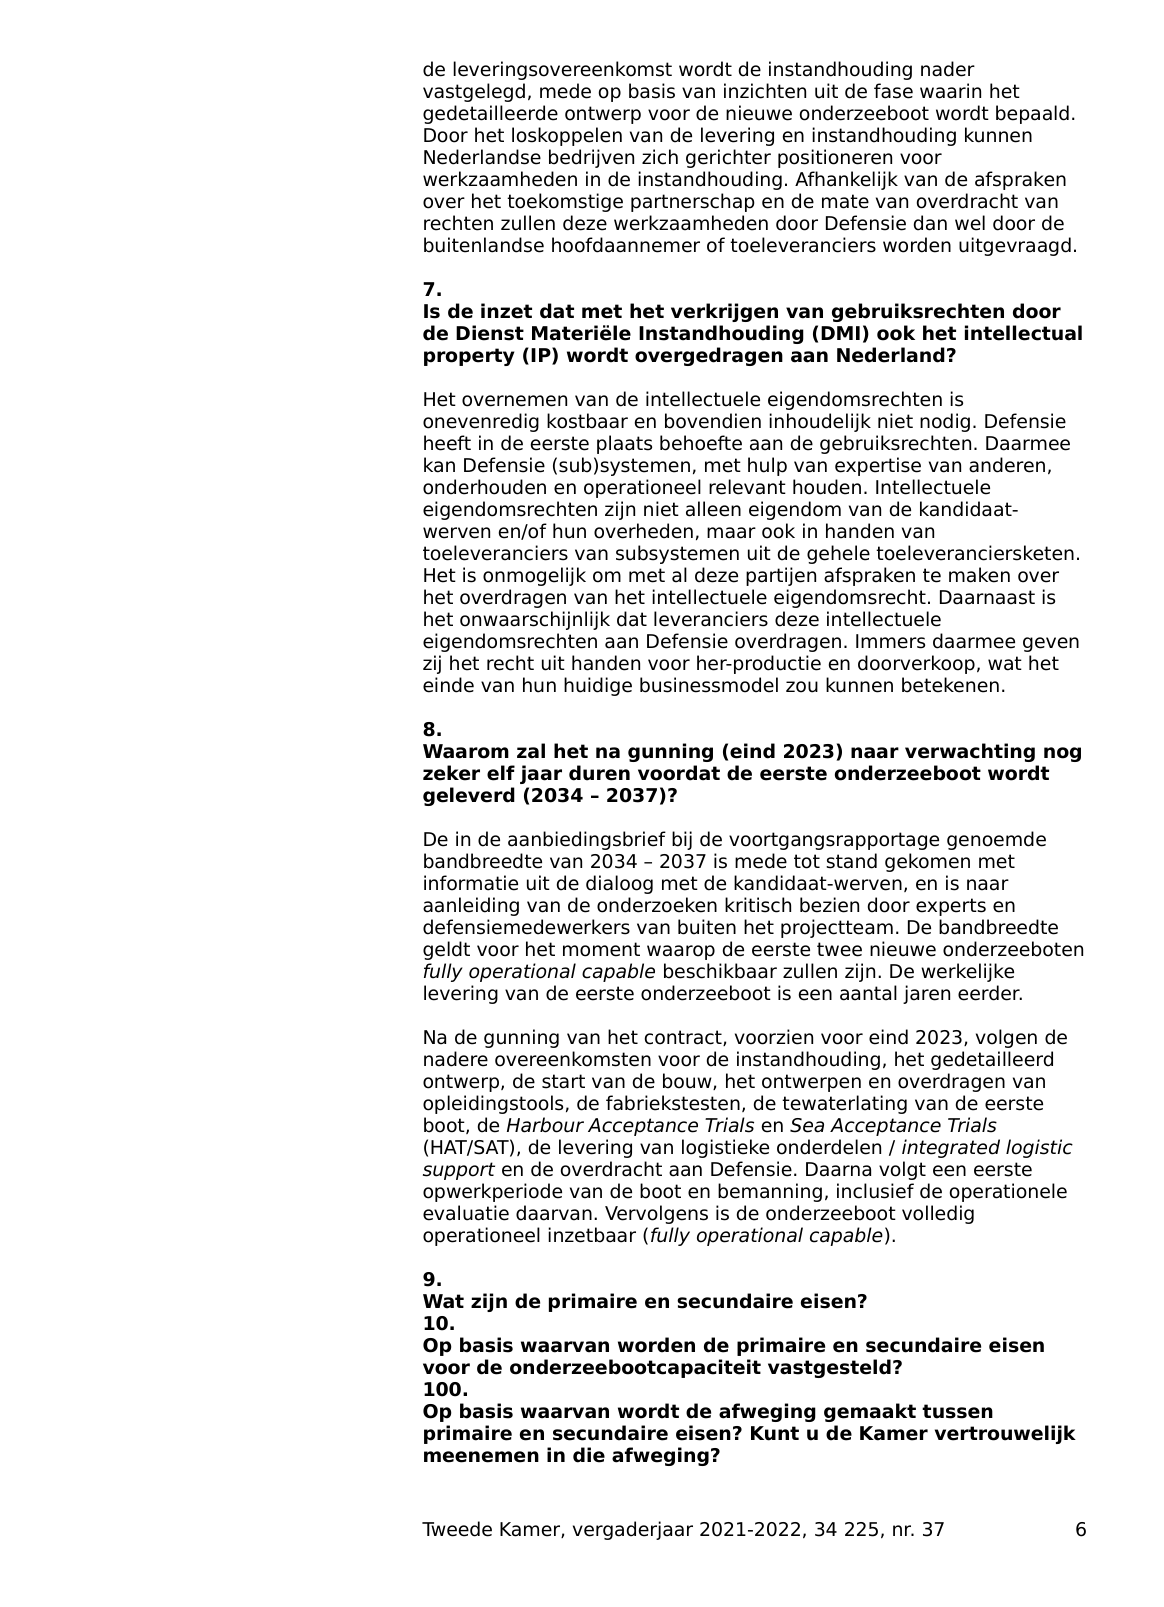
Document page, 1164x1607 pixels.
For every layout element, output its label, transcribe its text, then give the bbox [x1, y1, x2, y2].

text de leveringsovereenkomst wordt de instandhouding nader vastgelegd, mede op basis van inzichten uit de fase waarin het gedetailleerde ontwerp voor de nieuwe onderzeeboot wordt bepaald. Door het loskoppelen van de levering en instandhouding kunnen Nederlandse bedrijven zich gerichter positioneren voor werkzaamheden in de instandhouding. Afhankelijk van de afspraken over het toekomstige partnerschap en de mate van overdracht van rechten zullen deze werkzaamheden door Defensie dan wel door de buitenlandse hoofdaannemer of toeleveranciers worden uitgevraagd. [422, 59, 1087, 257]
text 9. [422, 1269, 1087, 1291]
text Op basis waarvan wordt de afweging gemaakt tussen primaire en secundaire eisen? Kunt u de Kamer vertrouwelijk meenemen in die afweging? [422, 1401, 1087, 1467]
text Na de gunning van het contract, voorzien voor eind 2023, volgen de nadere overeenkomsten voor de instandhouding, het gedetailleerd ontwerp, de start van de bouw, het ontwerpen en overdragen van opleidingstools, de fabriekstesten, de tewaterlating van de eerste boot, de Harbour Acceptance Trials en Sea Acceptance Trials (HAT/SAT), de levering van logistieke onderdelen / integrated logistic support en de overdracht aan Defensie. Daarna volgt een eerste opwerkperiode van de boot en bemanning, inclusief de operationele evaluatie daarvan. Vervolgens is de onderzeeboot volledig operationeel inzetbaar (fully operational capable). [422, 1027, 1087, 1247]
text 7. [422, 279, 1087, 301]
text Op basis waarvan worden de primaire en secundaire eisen voor de onderzeebootcapaciteit vastgesteld? [422, 1335, 1087, 1379]
text De in de aanbiedingsbrief bij de voortgangsrapportage genoemde bandbreedte van 2034 – 2037 is mede tot stand gekomen met informatie uit de dialoog met de kandidaat-werven, en is naar aanleiding van de onderzoeken kritisch bezien door experts en defensiemedewerkers van buiten het projectteam. De bandbreedte geldt voor het moment waarop de eerste twee nieuwe onderzeeboten fully operational capable beschikbaar zullen zijn. De werkelijke levering van de eerste onderzeeboot is een aantal jaren eerder. [422, 829, 1087, 1005]
text Wat zijn de primaire en secundaire eisen? [422, 1291, 1087, 1313]
text 100. [422, 1379, 1087, 1401]
text Het overnemen van de intellectuele eigendomsrechten is onevenredig kostbaar en bovendien inhoudelijk niet nodig. Defensie heeft in de eerste plaats behoefte aan de gebruiksrechten. Daarmee kan Defensie (sub)systemen, met hulp van expertise van anderen, onderhouden en operationeel relevant houden. Intellectuele eigendomsrechten zijn niet alleen eigendom van de kandidaat-werven en/of hun overheden, maar ook in handen van toeleveranciers van subsystemen uit de gehele toeleveranciersketen. Het is onmogelijk om met al deze partijen afspraken te maken over het overdragen van het intellectuele eigendomsrecht. Daarnaast is het onwaarschijnlijk dat leveranciers deze intellectuele eigendomsrechten aan Defensie overdragen. Immers daarmee geven zij het recht uit handen voor her-productie en doorverkoop, wat het einde van hun huidige businessmodel zou kunnen betekenen. [422, 389, 1087, 697]
text Is de inzet dat met het verkrijgen van gebruiksrechten door de Dienst Materiële Instandhouding (DMI) ook het intellectual property (IP) wordt overgedragen aan Nederland? [422, 301, 1087, 367]
text 10. [422, 1313, 1087, 1335]
text Waarom zal het na gunning (eind 2023) naar verwachting nog zeker elf jaar duren voordat de eerste onderzeeboot wordt geleverd (2034 – 2037)? [422, 741, 1087, 807]
text 8. [422, 719, 1087, 741]
